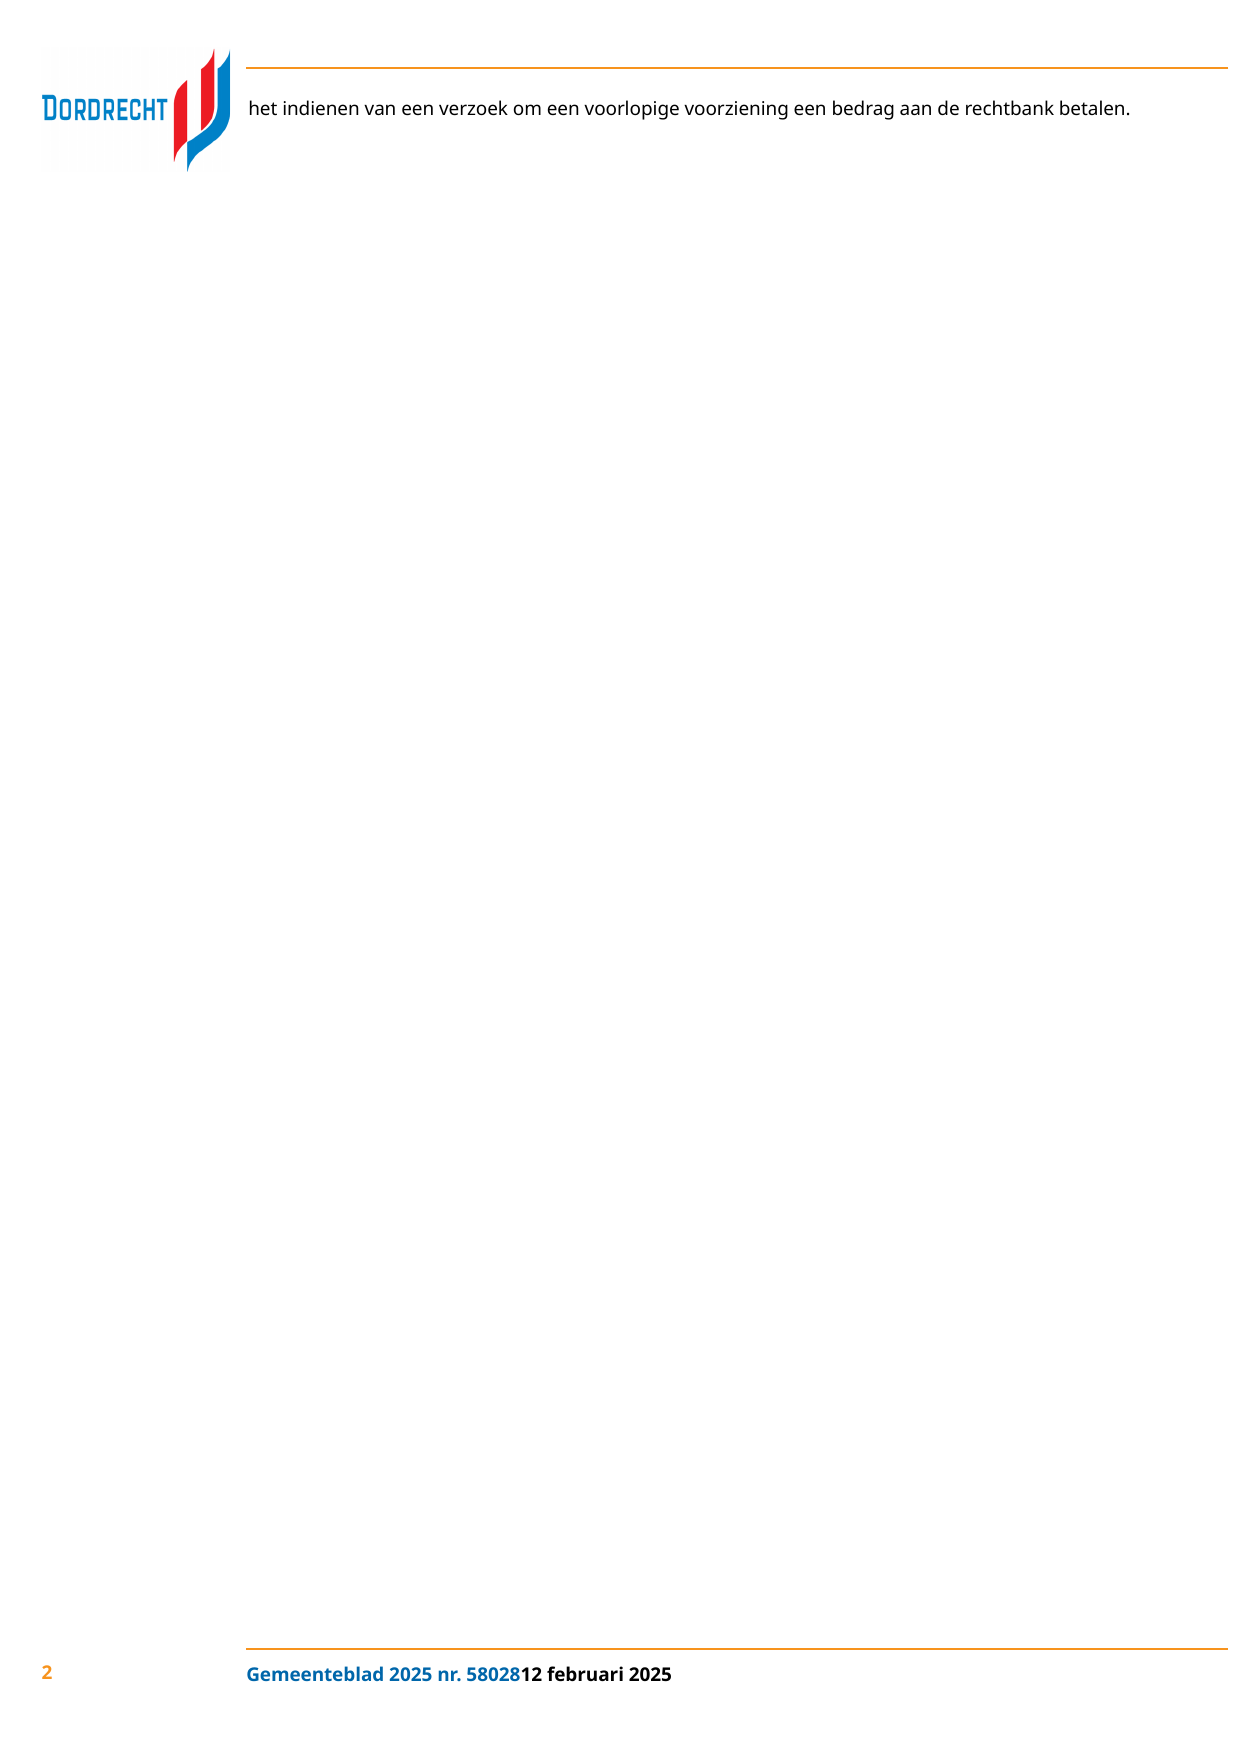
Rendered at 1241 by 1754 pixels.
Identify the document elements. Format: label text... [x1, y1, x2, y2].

text het indienen van een verzoek om een voorlopige voorziening een bedrag aan de rechtbank betalen. [248, 95, 1152, 121]
picture [41, 47, 231, 172]
